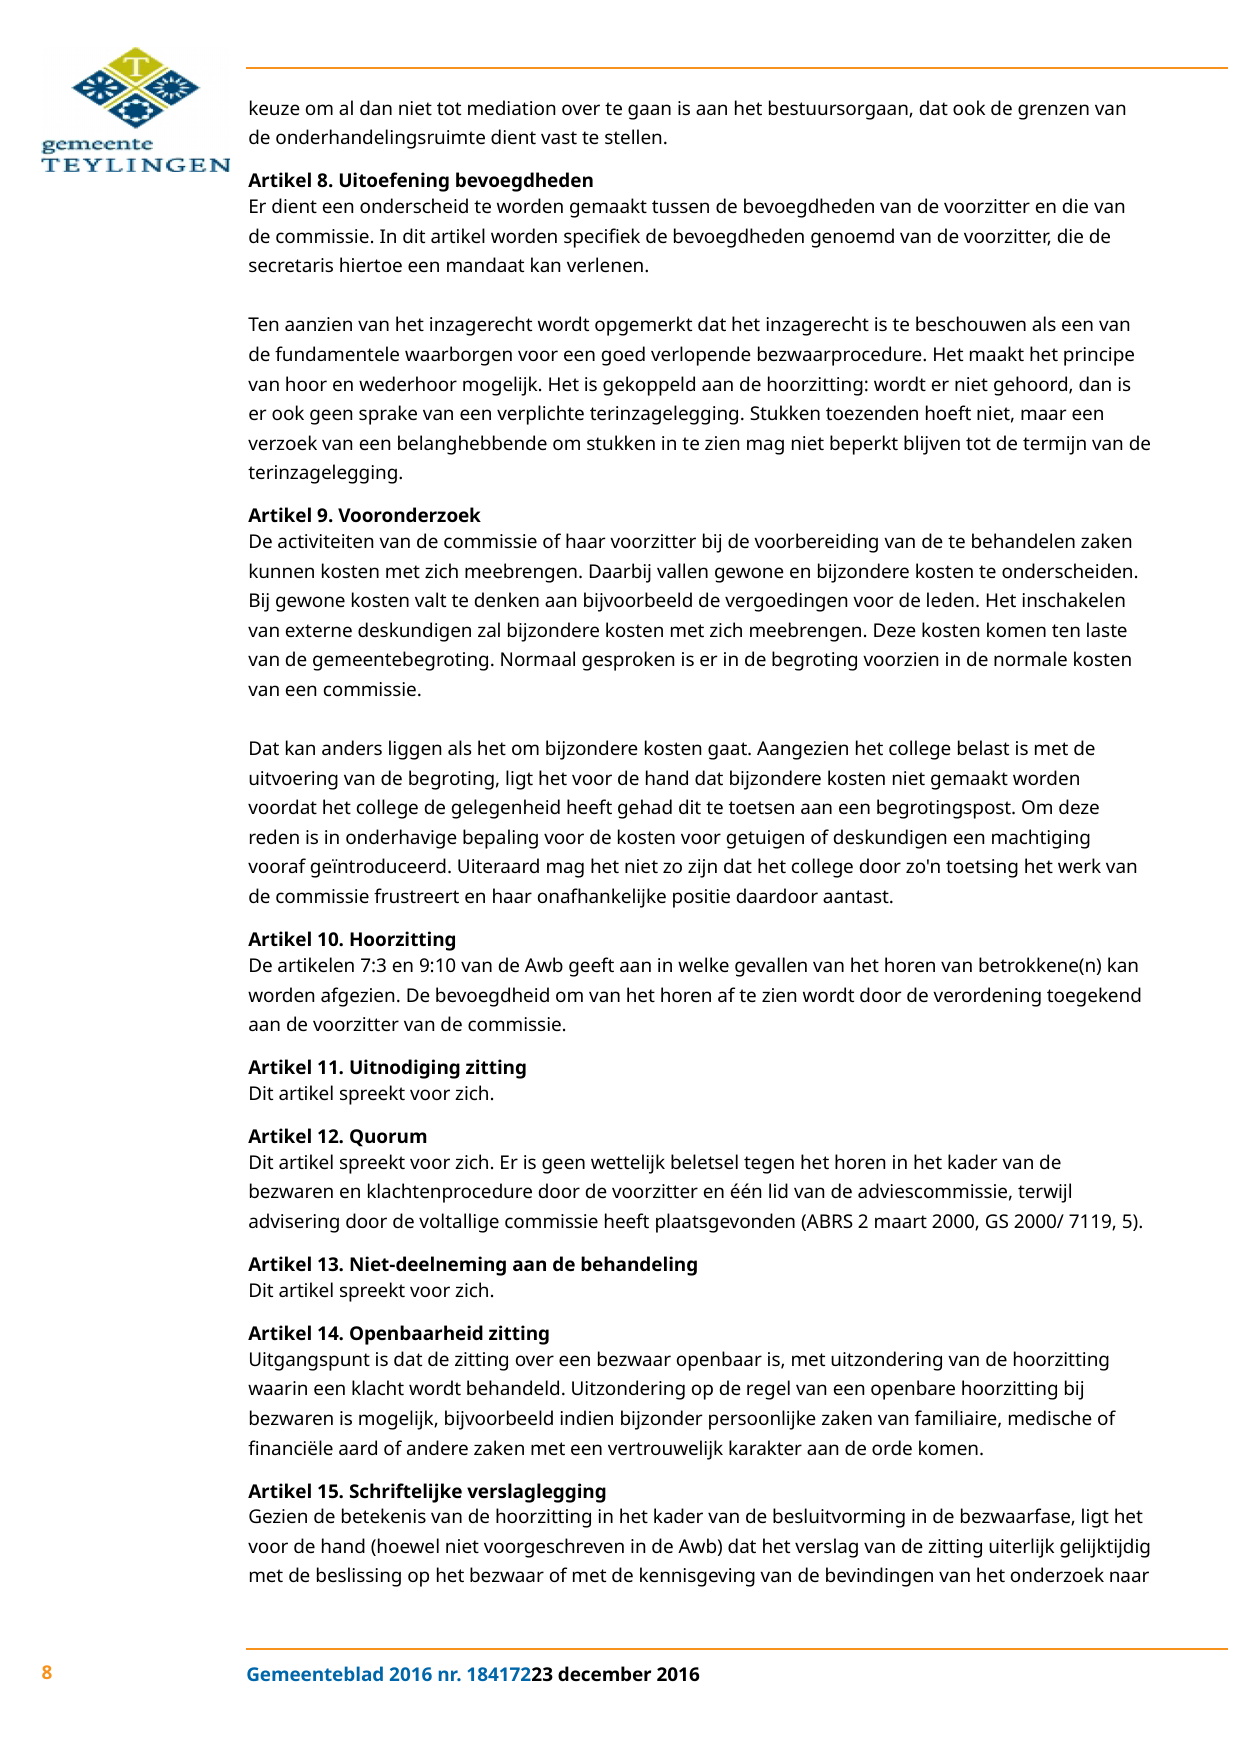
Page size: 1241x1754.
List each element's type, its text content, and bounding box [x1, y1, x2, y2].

text Gezien de betekenis van de hoorzitting in het kader van de besluitvorming in de bezwaarfase, ligt het voor de hand (hoewel niet voorgeschreven in de Awb) dat het verslag van de zitting uiterlijk gelijktijdig met de beslissing op het bezwaar of met de kennisgeving van de bevindingen van het onderzoek naar [248, 1503, 1152, 1588]
text Artikel 12. Quorum [248, 1123, 1152, 1149]
text Artikel 11. Uitnodiging zitting [248, 1054, 1152, 1080]
text Artikel 10. Hoorzitting [248, 926, 1152, 952]
text Artikel 15. Schriftelijke verslaglegging [248, 1478, 1152, 1503]
text Artikel 8. Uitoefening bevoegdheden [248, 167, 1152, 193]
text De activiteiten van de commissie of haar voorzitter bij de voorbereiding van de te behandelen zaken kunnen kosten met zich meebrengen. Daarbij vallen gewone en bijzondere kosten te onderscheiden. Bij gewone kosten valt te denken aan bijvoorbeeld de vergoedingen voor de leden. Het inschakelen van externe deskundigen zal bijzondere kosten met zich meebrengen. Deze kosten komen ten laste van de gemeentebegroting. Normaal gesproken is er in de begroting voorzien in de normale kosten van een commissie. [248, 528, 1152, 702]
text Artikel 9. Vooronderzoek [248, 503, 1152, 528]
text keuze om al dan niet tot mediation over te gaan is aan het bestuursorgaan, dat ook de grenzen van de onderhandelingsruimte dient vast te stellen. [248, 95, 1152, 150]
text Dit artikel spreekt voor zich. [248, 1277, 1152, 1303]
text Dit artikel spreekt voor zich. [248, 1080, 1152, 1106]
text Er dient een onderscheid te worden gemaakt tussen de bevoegdheden van de voorzitter en die van de commissie. In dit artikel worden specifiek de bevoegdheden genoemd van de voorzitter, die de secretaris hiertoe een mandaat kan verlenen. [248, 193, 1152, 278]
text Artikel 14. Openbaarheid zitting [248, 1320, 1152, 1346]
text De artikelen 7:3 en 9:10 van de Awb geeft aan in welke gevallen van het horen van betrokkene(n) kan worden afgezien. De bevoegdheid om van het horen af te zien wordt door de verordening toegekend aan de voorzitter van de commissie. [248, 952, 1152, 1037]
text Artikel 13. Niet-deelneming aan de behandeling [248, 1251, 1152, 1277]
picture [41, 47, 231, 172]
text Dat kan anders liggen als het om bijzondere kosten gaat. Aangezien het college belast is met de uitvoering van de begroting, ligt het voor de hand dat bijzondere kosten niet gemaakt worden voordat het college de gelegenheid heeft gehad dit te toetsen aan een begrotingspost. Om deze reden is in onderhavige bepaling voor de kosten voor getuigen of deskundigen een machtiging vooraf geïntroduceerd. Uiteraard mag het niet zo zijn dat het college door zo'n toetsing het werk van de commissie frustreert en haar onafhankelijke positie daardoor aantast. [248, 735, 1152, 909]
text Ten aanzien van het inzagerecht wordt opgemerkt dat het inzagerecht is te beschouwen als een van de fundamentele waarborgen voor een goed verlopende bezwaarprocedure. Het maakt het principe van hoor en wederhoor mogelijk. Het is gekoppeld aan de hoorzitting: wordt er niet gehoord, dan is er ook geen sprake van een verplichte terinzagelegging. Stukken toezenden hoeft niet, maar een verzoek van een belanghebbende om stukken in te zien mag niet beperkt blijven tot de termijn van de terinzagelegging. [248, 312, 1152, 485]
text Uitgangspunt is dat de zitting over een bezwaar openbaar is, met uitzondering van de hoorzitting waarin een klacht wordt behandeld. Uitzondering op de regel van een openbare hoorzitting bij bezwaren is mogelijk, bijvoorbeeld indien bijzonder persoonlijke zaken van familiaire, medische of financiële aard of andere zaken met een vertrouwelijk karakter aan de orde komen. [248, 1346, 1152, 1460]
text Dit artikel spreekt voor zich. Er is geen wettelijk beletsel tegen het horen in het kader van de bezwaren en klachtenprocedure door de voorzitter en één lid van de adviescommissie, terwijl advisering door de voltallige commissie heeft plaatsgevonden (ABRS 2 maart 2000, GS 2000/ 7119, 5). [248, 1149, 1152, 1234]
